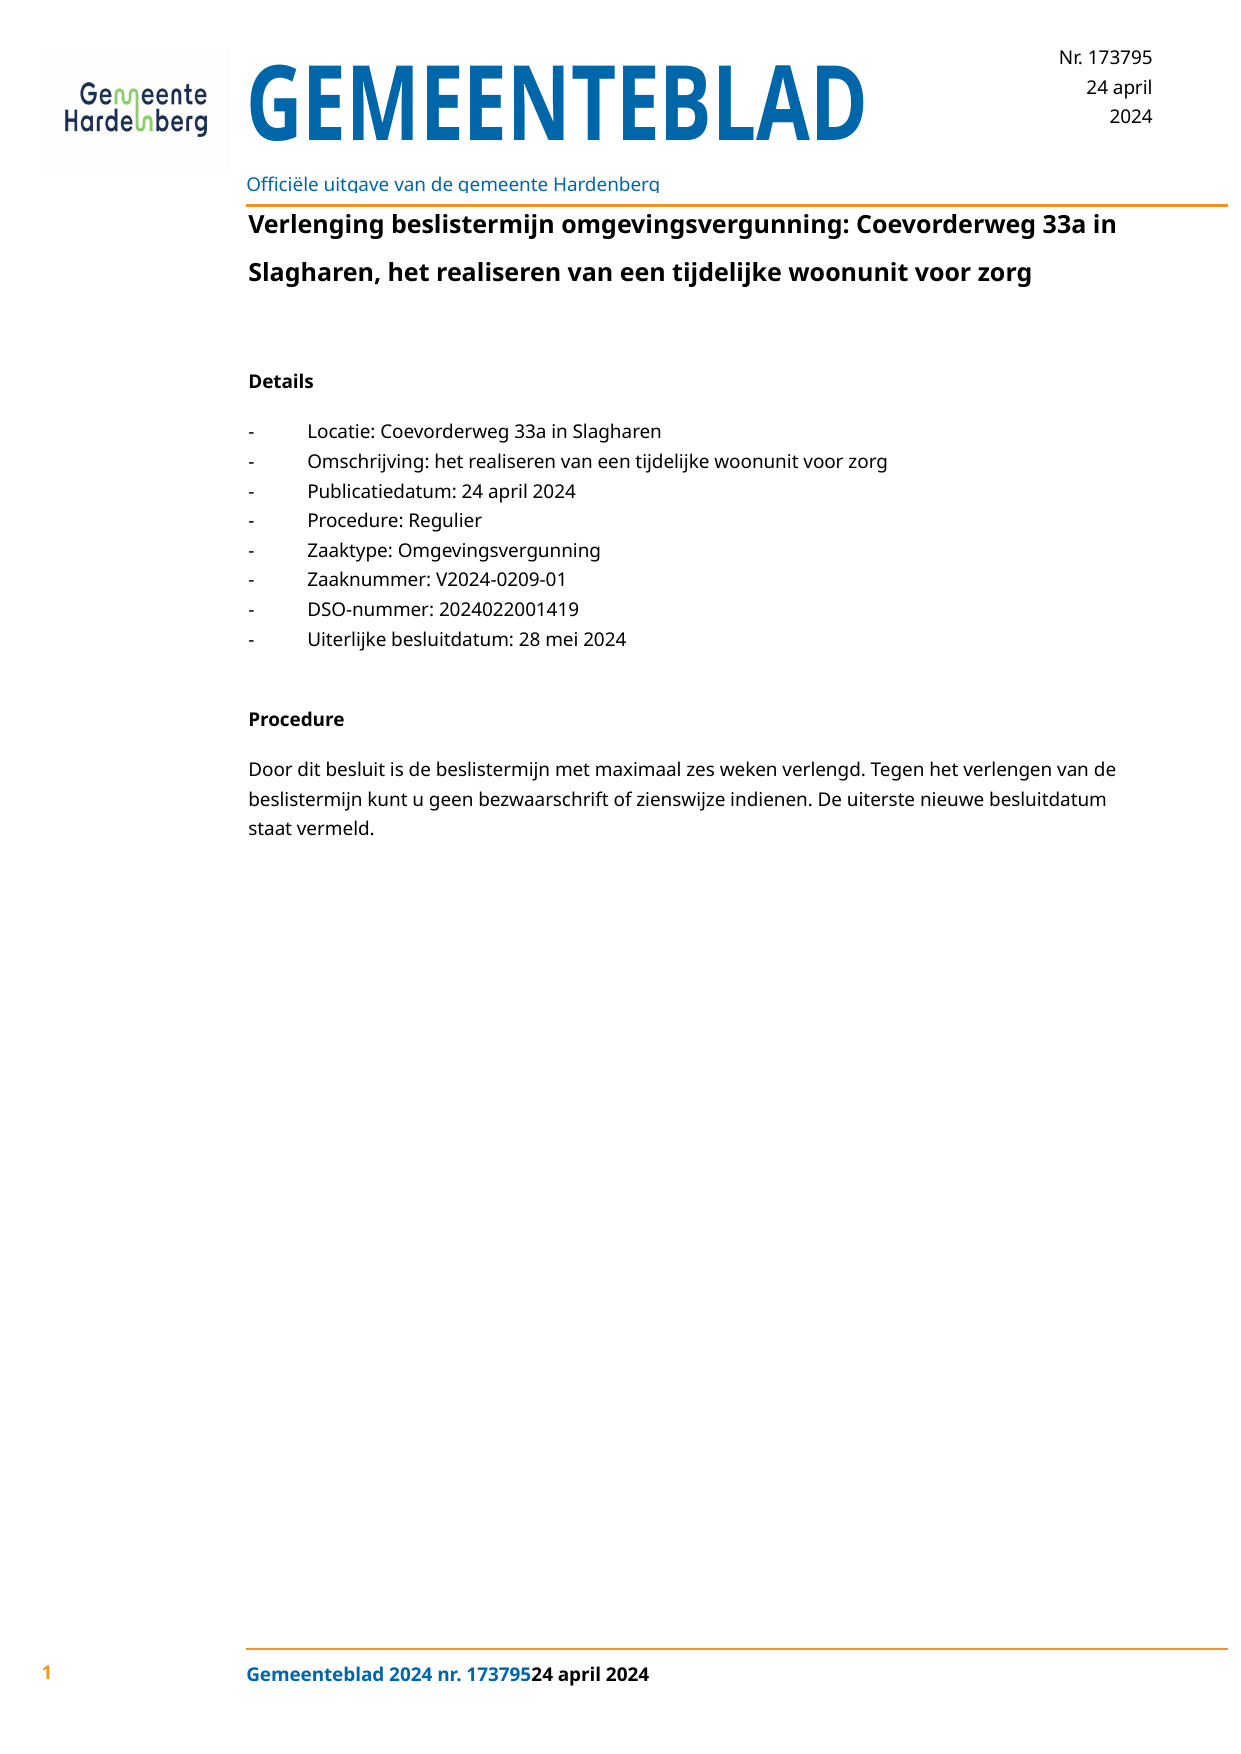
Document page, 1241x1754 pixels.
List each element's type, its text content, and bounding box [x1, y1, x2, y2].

list DSO-nummer: 2024022001419 [248, 596, 1152, 622]
list Zaaktype: Omgevingsvergunning [248, 537, 1152, 563]
text Procedure [248, 706, 1152, 732]
picture [41, 47, 231, 172]
text Details [248, 368, 1152, 394]
list Procedure: Regulier [248, 507, 1152, 533]
text Verlenging beslistermijn omgevingsvergunning: Coevorderweg 33a in Slagharen, het realiseren van een tijdelijke woonunit voor zorg [248, 207, 1152, 288]
list Publicatiedatum: 24 april 2024 [248, 478, 1152, 504]
list Uiterlijke besluitdatum: 28 mei 2024 [248, 626, 1152, 652]
list Omschrijving: het realiseren van een tijdelijke woonunit voor zorg [248, 448, 1152, 474]
list Locatie: Coevorderweg 33a in Slagharen [248, 419, 1152, 444]
text Door dit besluit is de beslistermijn met maximaal zes weken verlengd. Tegen het verlengen van de beslistermijn kunt u geen bezwaarschrift of zienswijze indienen. De uiterste nieuwe besluitdatum staat vermeld. [248, 756, 1152, 841]
list Zaaknummer: V2024-0209-01 [248, 567, 1152, 592]
